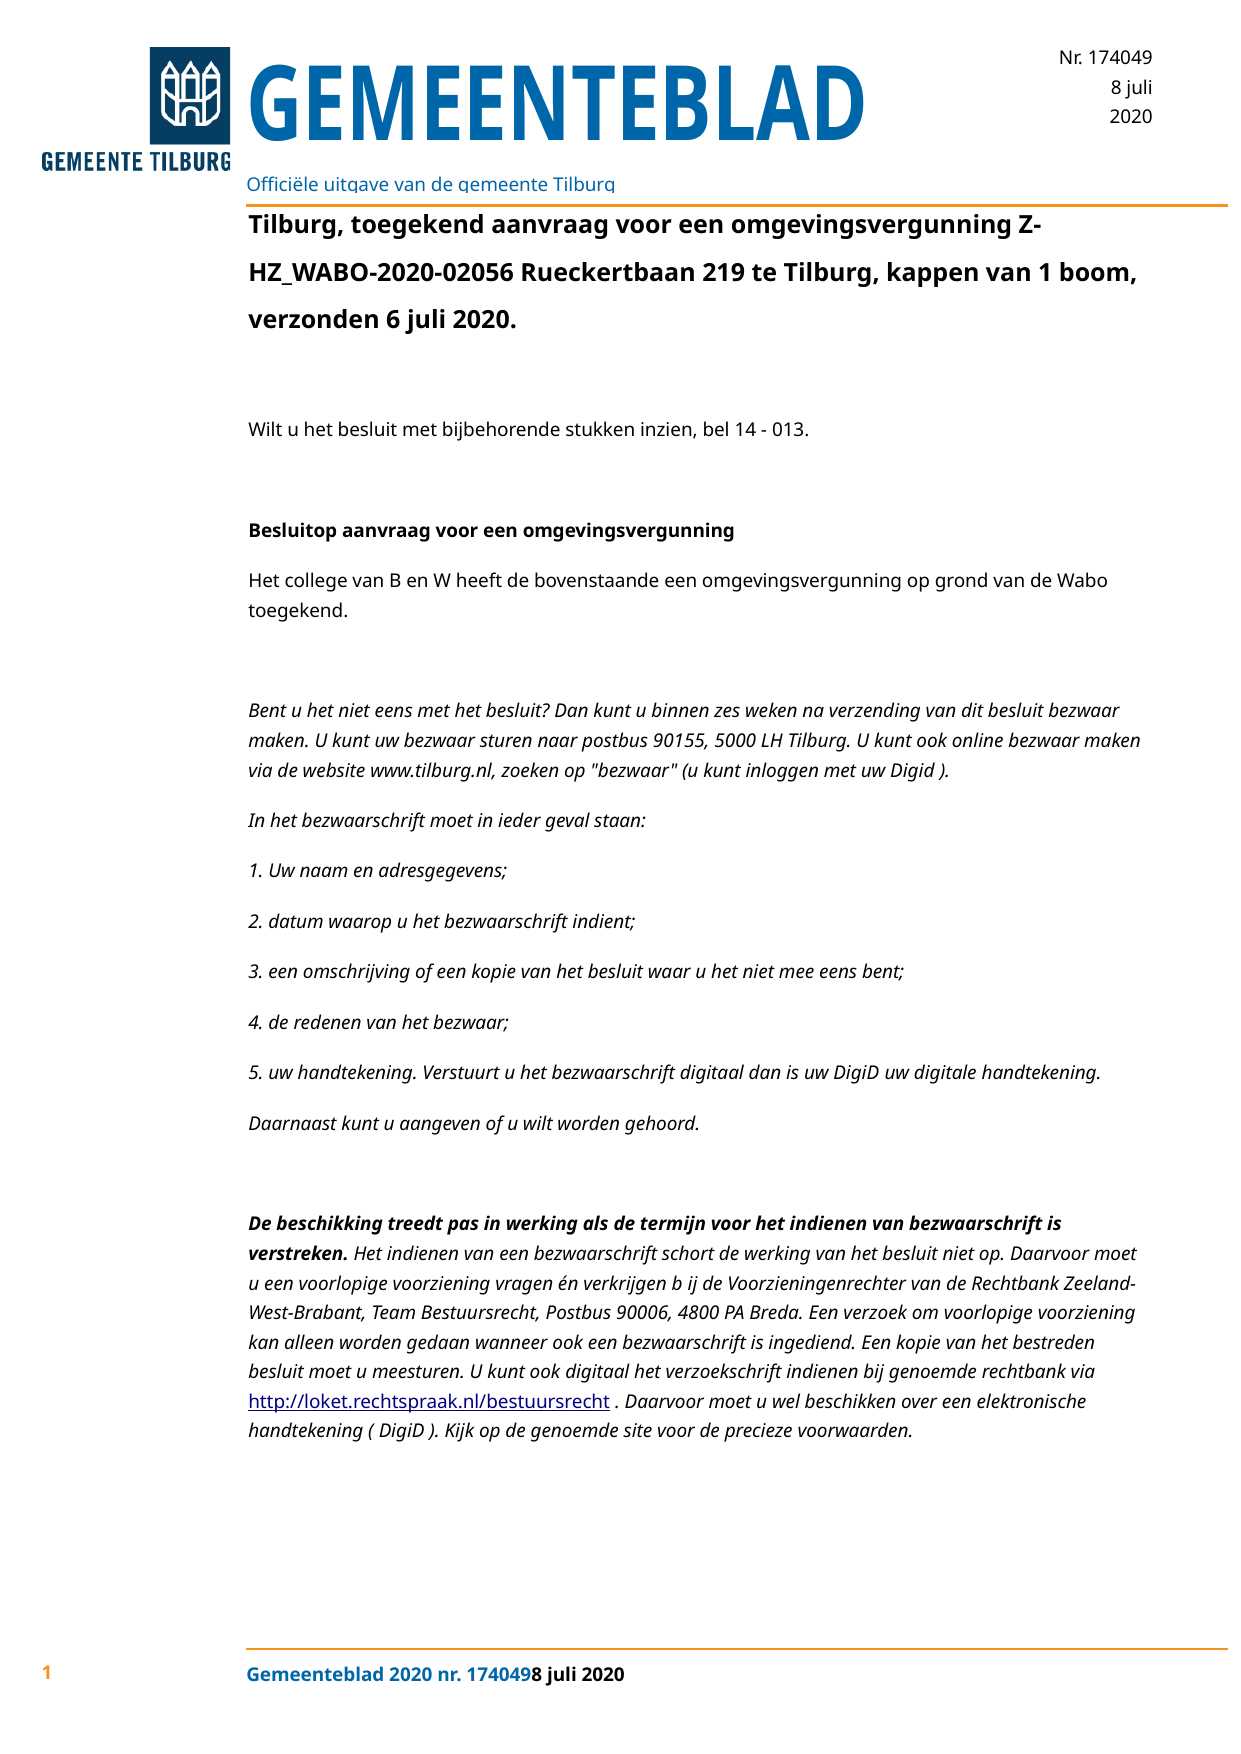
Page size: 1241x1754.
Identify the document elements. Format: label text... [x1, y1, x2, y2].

text 2. datum waarop u het bezwaarschrift indient; [248, 908, 1152, 934]
text 4. de redenen van het bezwaar; [248, 1009, 1152, 1034]
text Daarnaast kunt u aangeven of u wilt worden gehoord. [248, 1110, 1152, 1135]
picture [41, 47, 231, 172]
text Het college van B en W heeft de bovenstaande een omgevingsvergunning op grond van de Wabo toegekend. [248, 567, 1152, 622]
text 3. een omschrijving of een kopie van het besluit waar u het niet mee eens bent; [248, 958, 1152, 984]
text Besluitop aanvraag voor een omgevingsvergunning [248, 517, 1152, 542]
text In het bezwaarschrift moet in ieder geval staan: [248, 807, 1152, 833]
text Tilburg, toegekend aanvraag voor een omgevingsvergunning Z-HZ_WABO-2020-02056 Rueckertbaan 219 te Tilburg, kappen van 1 boom, verzonden 6 juli 2020. [248, 207, 1152, 336]
text 1. Uw naam en adresgegevens; [248, 858, 1152, 883]
text 5. uw handtekening. Verstuurt u het bezwaarschrift digitaal dan is uw DigiD uw digitale handtekening. [248, 1059, 1152, 1085]
text Bent u het niet eens met het besluit? Dan kunt u binnen zes weken na verzending van dit besluit bezwaar maken. U kunt uw bezwaar sturen naar postbus 90155, 5000 LH Tilburg. U kunt ook online bezwaar maken via de website www.tilburg.nl, zoeken op "bezwaar" (u kunt inloggen met uw Digid ). [248, 698, 1152, 782]
text De beschikking treedt pas in werking als de termijn voor het indienen van bezwaarschrift is verstreken. Het indienen van een bezwaarschrift schort de werking van het besluit niet op. Daarvoor moet u een voorlopige voorziening vragen én verkrijgen b ij de Voorzieningenrechter van de Rechtbank Zeeland-West-Brabant, Team Bestuursrecht, Postbus 90006, 4800 PA Breda. Een verzoek om voorlopige voorziening kan alleen worden gedaan wanneer ook een bezwaarschrift is ingediend. Een kopie van het bestreden besluit moet u meesturen. U kunt ook digitaal het verzoekschrift indienen bij genoemde rechtbank via http://loket.rechtspraak.nl/bestuursrecht . Daarvoor moet u wel beschikken over een elektronische handtekening ( DigiD ). Kijk op de genoemde site voor de precieze voorwaarden. [248, 1211, 1152, 1443]
text Wilt u het besluit met bijbehorende stukken inzien, bel 14 - 013. [248, 416, 1152, 442]
